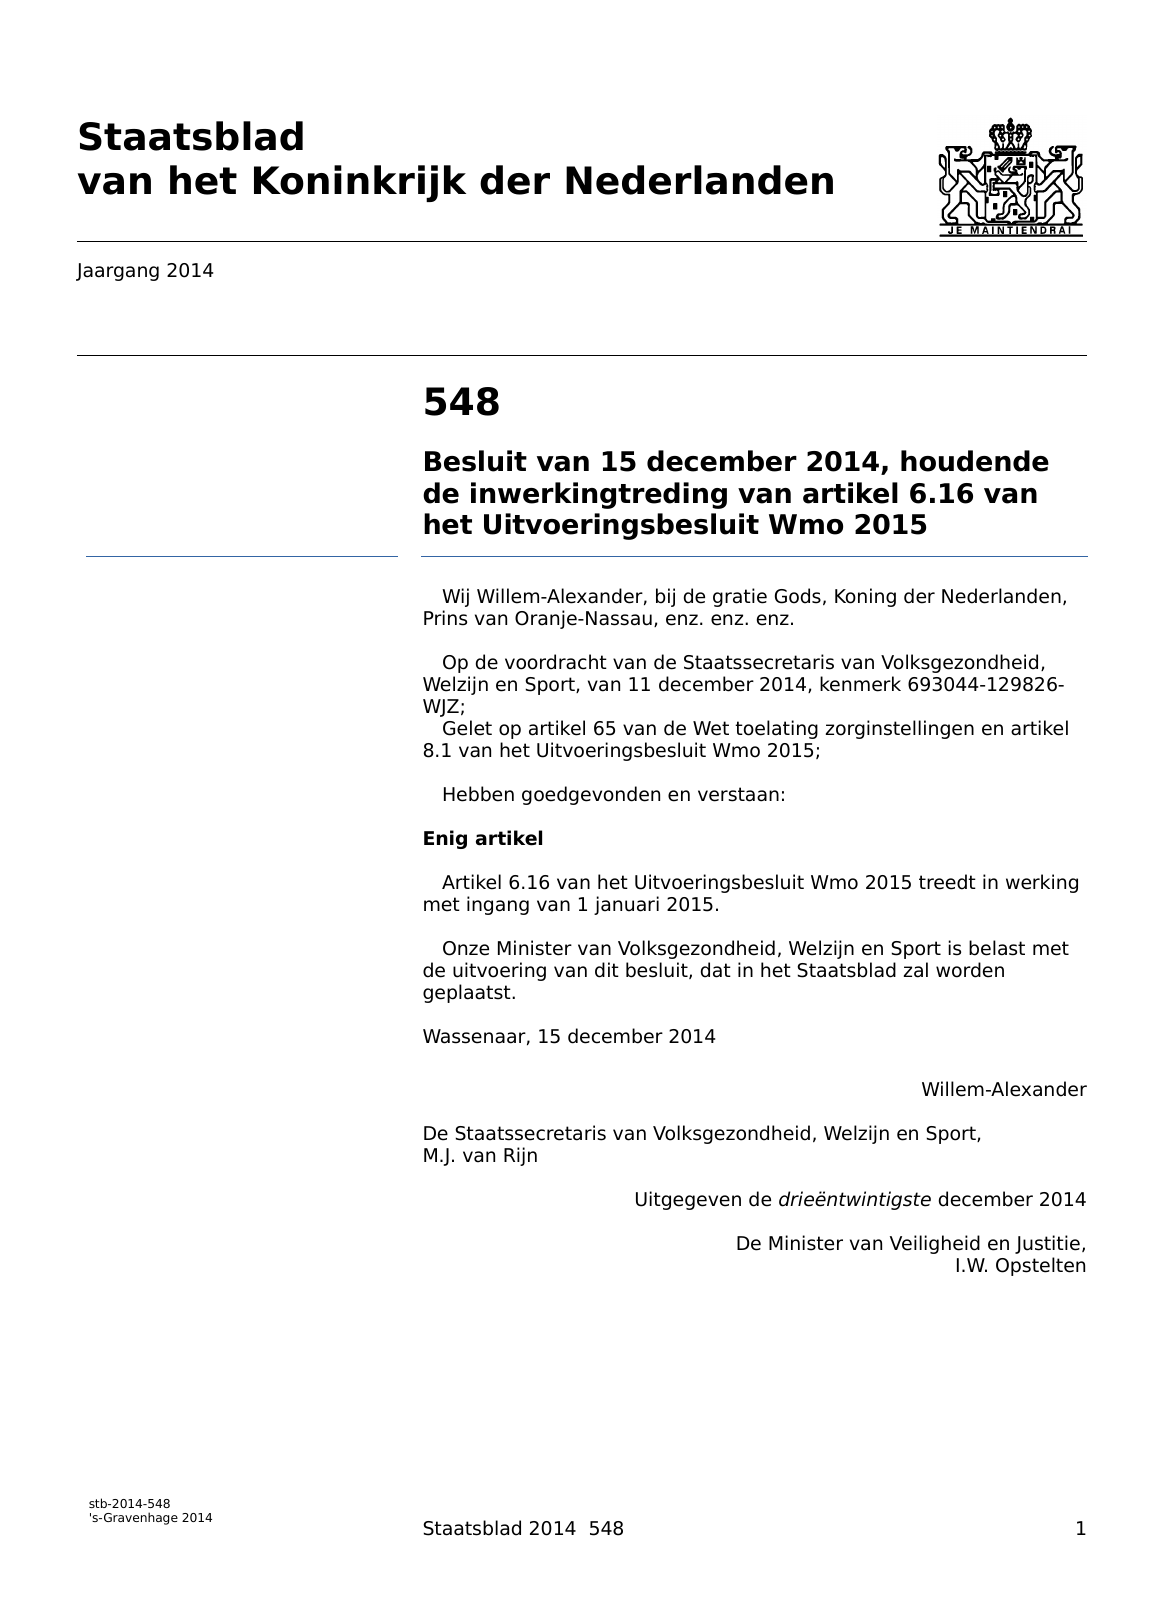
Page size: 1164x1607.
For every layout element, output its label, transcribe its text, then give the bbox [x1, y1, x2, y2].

text Op de voordracht van de Staatssecretaris van Volksgezondheid, Welzijn en Sport, van 11 december 2014, kenmerk 693044-129826-WJZ; [422, 652, 1087, 718]
text Onze Minister van Volksgezondheid, Welzijn en Sport is belast met de uitvoering van dit besluit, dat in het Staatsblad zal worden geplaatst. [422, 938, 1087, 1004]
text 's-Gravenhage 2014 [88, 1511, 323, 1525]
subtitle 548 [422, 381, 1087, 424]
text Wij Willem-Alexander, bij de gratie Gods, Koning der Nederlanden, Prins van Oranje-Nassau, enz. enz. enz. [422, 586, 1087, 629]
text Artikel 6.16 van het Uitvoeringsbesluit Wmo 2015 treedt in werking met ingang van 1 januari 2015. [422, 872, 1087, 916]
table_cell Jaargang 2014 [77, 242, 1087, 355]
table_header [886, 100, 1087, 241]
table_header Staatsblad van het Koninkrijk der Nederlanden [77, 100, 886, 241]
picture [936, 115, 1087, 240]
text Gelet op artikel 65 van de Wet toelating zorginstellingen en artikel 8.1 van het Uitvoeringsbesluit Wmo 2015; [422, 718, 1087, 762]
text Willem-Alexander [422, 1078, 1087, 1100]
text stb-2014-548 [88, 1497, 323, 1511]
text De Minister van Veiligheid en Justitie, I.W. Opstelten [422, 1233, 1087, 1277]
text Hebben goedgevonden en verstaan: [422, 784, 1087, 806]
text Besluit van 15 december 2014, houdende de inwerkingtreding van artikel 6.16 van het Uitvoeringsbesluit Wmo 2015 [422, 447, 1087, 541]
text De Staatssecretaris van Volksgezondheid, Welzijn en Sport, M.J. van Rijn [422, 1123, 1087, 1167]
text Wassenaar, 15 december 2014 [422, 1026, 1087, 1048]
text Uitgegeven de drieëntwintigste december 2014 [422, 1189, 1087, 1211]
subtitle Enig artikel [422, 828, 1087, 850]
